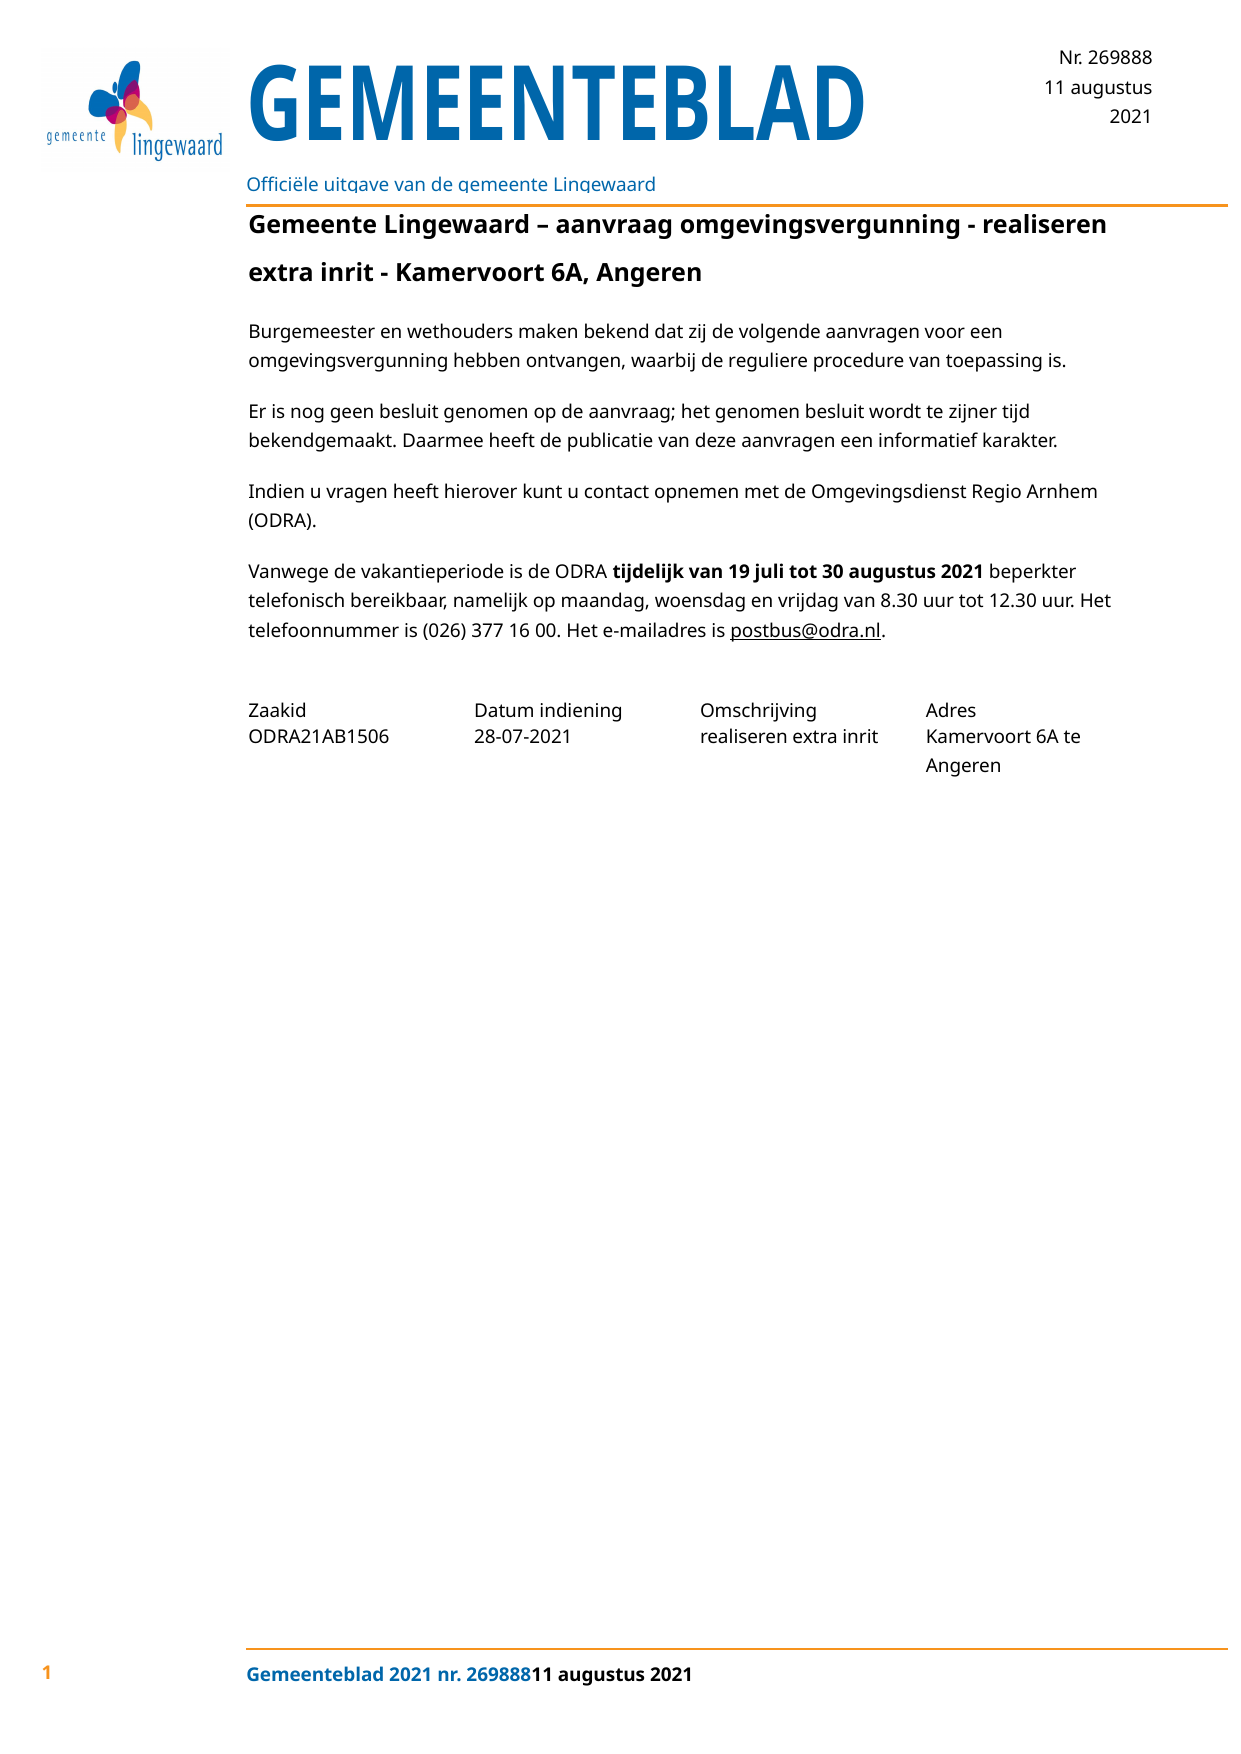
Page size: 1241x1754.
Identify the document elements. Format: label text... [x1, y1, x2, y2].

text Er is nog geen besluit genomen op de aanvraag; het genomen besluit wordt te zijner tijd bekendgemaakt. Daarmee heeft de publicatie van deze aanvragen een informatief karakter. [248, 398, 1152, 453]
table_header Datum indiening [474, 697, 700, 723]
picture [41, 47, 231, 172]
text Burgemeester en wethouders maken bekend dat zij de volgende aanvragen voor een omgevingsvergunning hebben ontvangen, waarbij de reguliere procedure van toepassing is. [248, 318, 1152, 373]
table_cell ODRA21AB1506 [248, 723, 474, 778]
table_header Adres [926, 697, 1152, 723]
text Indien u vragen heeft hierover kunt u contact opnemen met de Omgevingsdienst Regio Arnhem (ODRA). [248, 478, 1152, 533]
table_cell Kamervoort 6A te Angeren [926, 723, 1152, 778]
table_header Zaakid [248, 697, 474, 723]
table_header Omschrijving [700, 697, 926, 723]
text Vanwege de vakantieperiode is de ODRA tijdelijk van 19 juli tot 30 augustus 2021 beperkter telefonisch bereikbaar, namelijk op maandag, woensdag en vrijdag van 8.30 uur tot 12.30 uur. Het telefoonnummer is (026) 377 16 00. Het e-mailadres is postbus@odra.nl. [248, 558, 1152, 643]
table_cell 28-07-2021 [474, 723, 700, 778]
text Gemeente Lingewaard – aanvraag omgevingsvergunning - realiseren extra inrit - Kamervoort 6A, Angeren [248, 207, 1152, 288]
table_cell realiseren extra inrit [700, 723, 926, 778]
